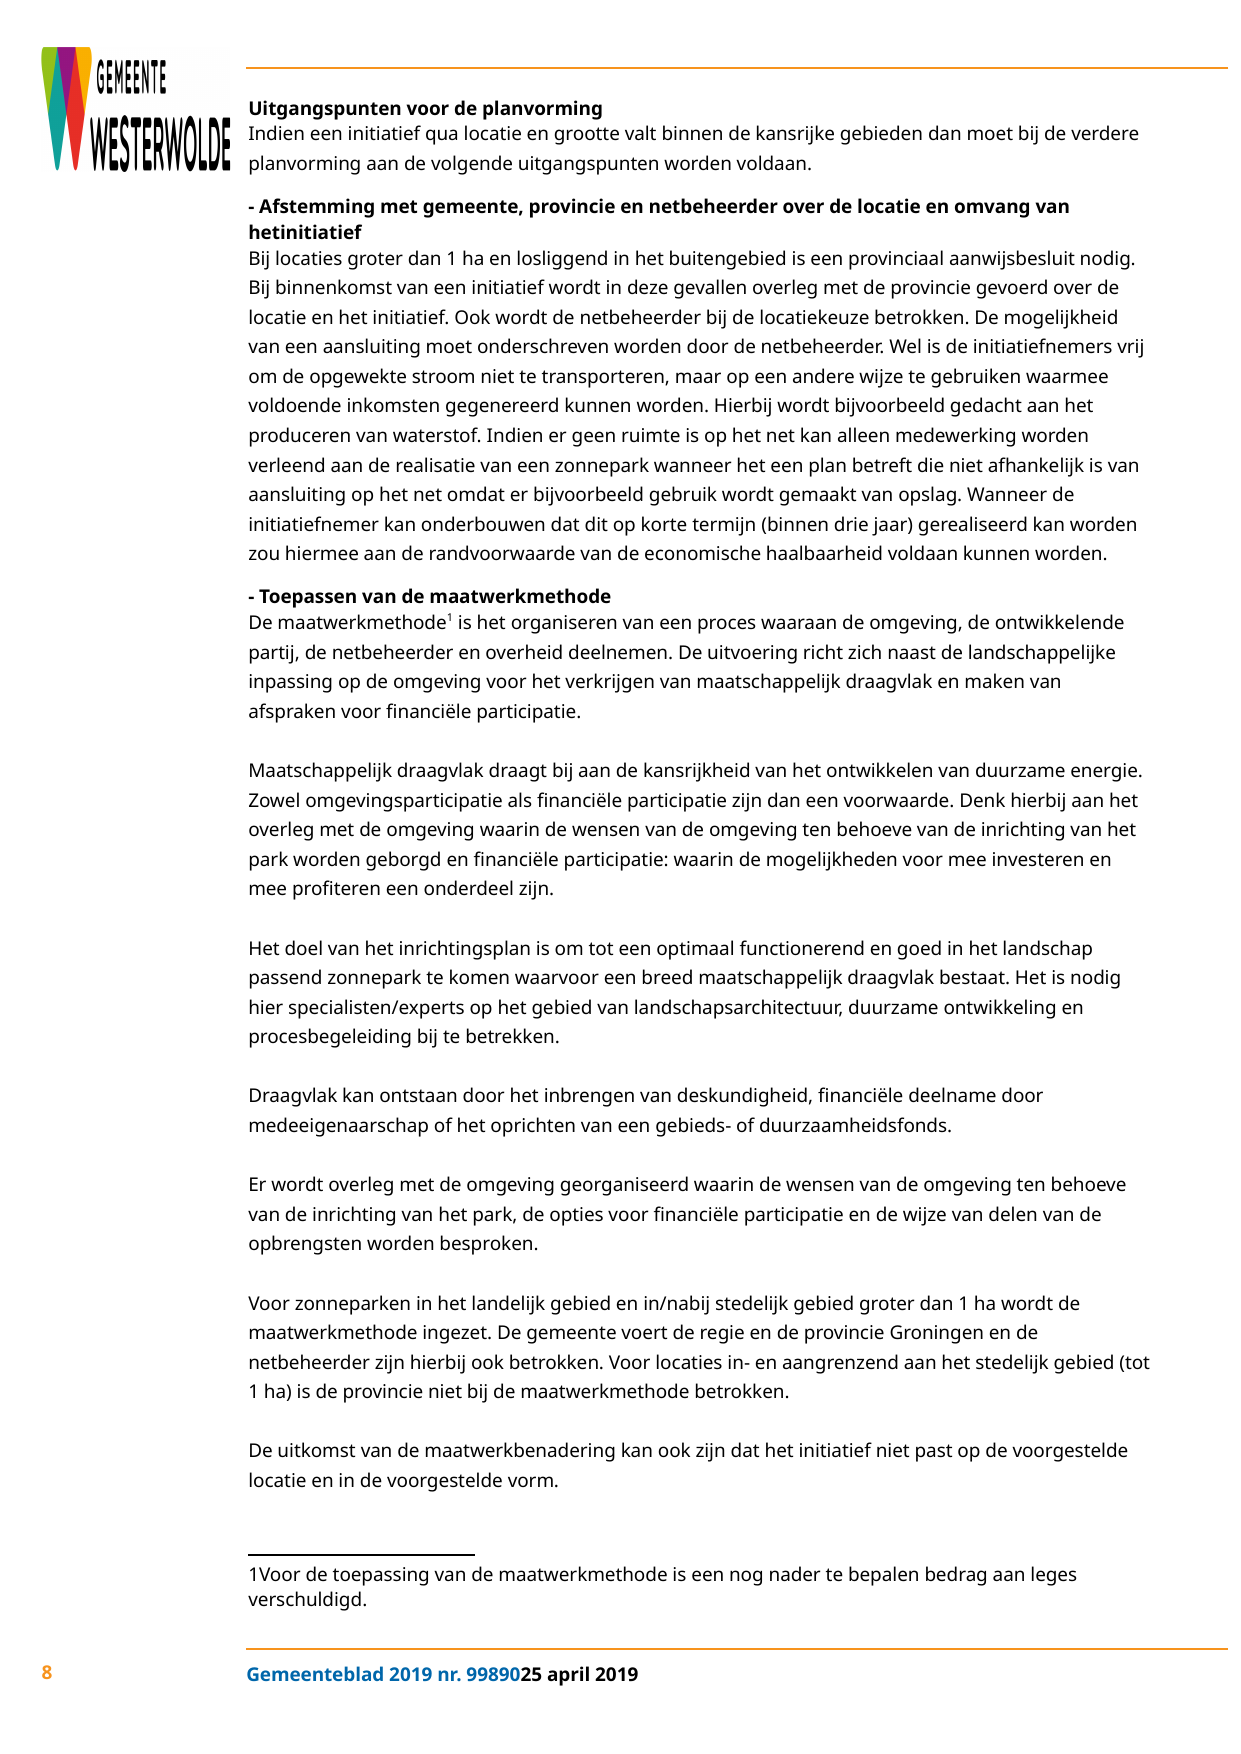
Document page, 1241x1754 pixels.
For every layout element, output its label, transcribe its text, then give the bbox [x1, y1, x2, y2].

text Voor de toepassing van de maatwerkmethode is een nog nader te bepalen bedrag aan leges verschuldigd. [248, 1561, 1152, 1612]
picture [41, 47, 231, 172]
text Maatschappelijk draagvlak draagt bij aan de kansrijkheid van het ontwikkelen van duurzame energie. Zowel omgevingsparticipatie als financiële participatie zijn dan een voorwaarde. Denk hierbij aan het overleg met de omgeving waarin de wensen van de omgeving ten behoeve van de inrichting van het park worden geborgd en financiële participatie: waarin de mogelijkheden voor mee investeren en mee profiteren een onderdeel zijn. [248, 757, 1152, 901]
text De maatwerkmethode is het organiseren van een proces waaraan de omgeving, de ontwikkelende partij, de netbeheerder en overheid deelnemen. De uitvoering richt zich naast de landschappelijke inpassing op de omgeving voor het verkrijgen van maatschappelijk draagvlak en maken van afspraken voor financiële participatie. [248, 609, 1152, 724]
text - Afstemming met gemeente, provincie en netbeheerder over de locatie en omvang van hetinitiatief [248, 193, 1152, 245]
text Bij locaties groter dan 1 ha en losliggend in het buitengebied is een provinciaal aanwijsbesluit nodig. Bij binnenkomst van een initiatief wordt in deze gevallen overleg met de provincie gevoerd over de locatie en het initiatief. Ook wordt de netbeheerder bij de locatiekeuze betrokken. De mogelijkheid van een aansluiting moet onderschreven worden door de netbeheerder. Wel is de initiatiefnemers vrij om de opgewekte stroom niet te transporteren, maar op een andere wijze te gebruiken waarmee voldoende inkomsten gegenereerd kunnen worden. Hierbij wordt bijvoorbeeld gedacht aan het produceren van waterstof. Indien er geen ruimte is op het net kan alleen medewerking worden verleend aan de realisatie van een zonnepark wanneer het een plan betreft die niet afhankelijk is van aansluiting op het net omdat er bijvoorbeeld gebruik wordt gemaakt van opslag. Wanneer de initiatiefnemer kan onderbouwen dat dit op korte termijn (binnen drie jaar) gerealiseerd kan worden zou hiermee aan de randvoorwaarde van de economische haalbaarheid voldaan kunnen worden. [248, 245, 1152, 566]
text Er wordt overleg met de omgeving georganiseerd waarin de wensen van de omgeving ten behoeve van de inrichting van het park, de opties voor financiële participatie en de wijze van delen van de opbrengsten worden besproken. [248, 1171, 1152, 1256]
text Indien een initiatief qua locatie en grootte valt binnen de kansrijke gebieden dan moet bij de verdere planvorming aan de volgende uitgangspunten worden voldaan. [248, 121, 1152, 176]
text Voor zonneparken in het landelijk gebied en in/nabij stedelijk gebied groter dan 1 ha wordt de maatwerkmethode ingezet. De gemeente voert de regie en de provincie Groningen en de netbeheerder zijn hierbij ook betrokken. Voor locaties in- en aangrenzend aan het stedelijk gebied (tot 1 ha) is de provincie niet bij de maatwerkmethode betrokken. [248, 1290, 1152, 1404]
text Uitgangspunten voor de planvorming [248, 95, 1152, 121]
text De uitkomst van de maatwerkbenadering kan ook zijn dat het initiatief niet past op de voorgestelde locatie en in de voorgestelde vorm. [248, 1438, 1152, 1493]
text Het doel van het inrichtingsplan is om tot een optimaal functionerend en goed in het landschap passend zonnepark te komen waarvoor een breed maatschappelijk draagvlak bestaat. Het is nodig hier specialisten/experts op het gebied van landschapsarchitectuur, duurzame ontwikkeling en procesbegeleiding bij te betrekken. [248, 935, 1152, 1049]
text - Toepassen van de maatwerkmethode [248, 584, 1152, 609]
text Draagvlak kan ontstaan door het inbrengen van deskundigheid, financiële deelname door medeeigenaarschap of het oprichten van een gebieds- of duurzaamheidsfonds. [248, 1083, 1152, 1138]
